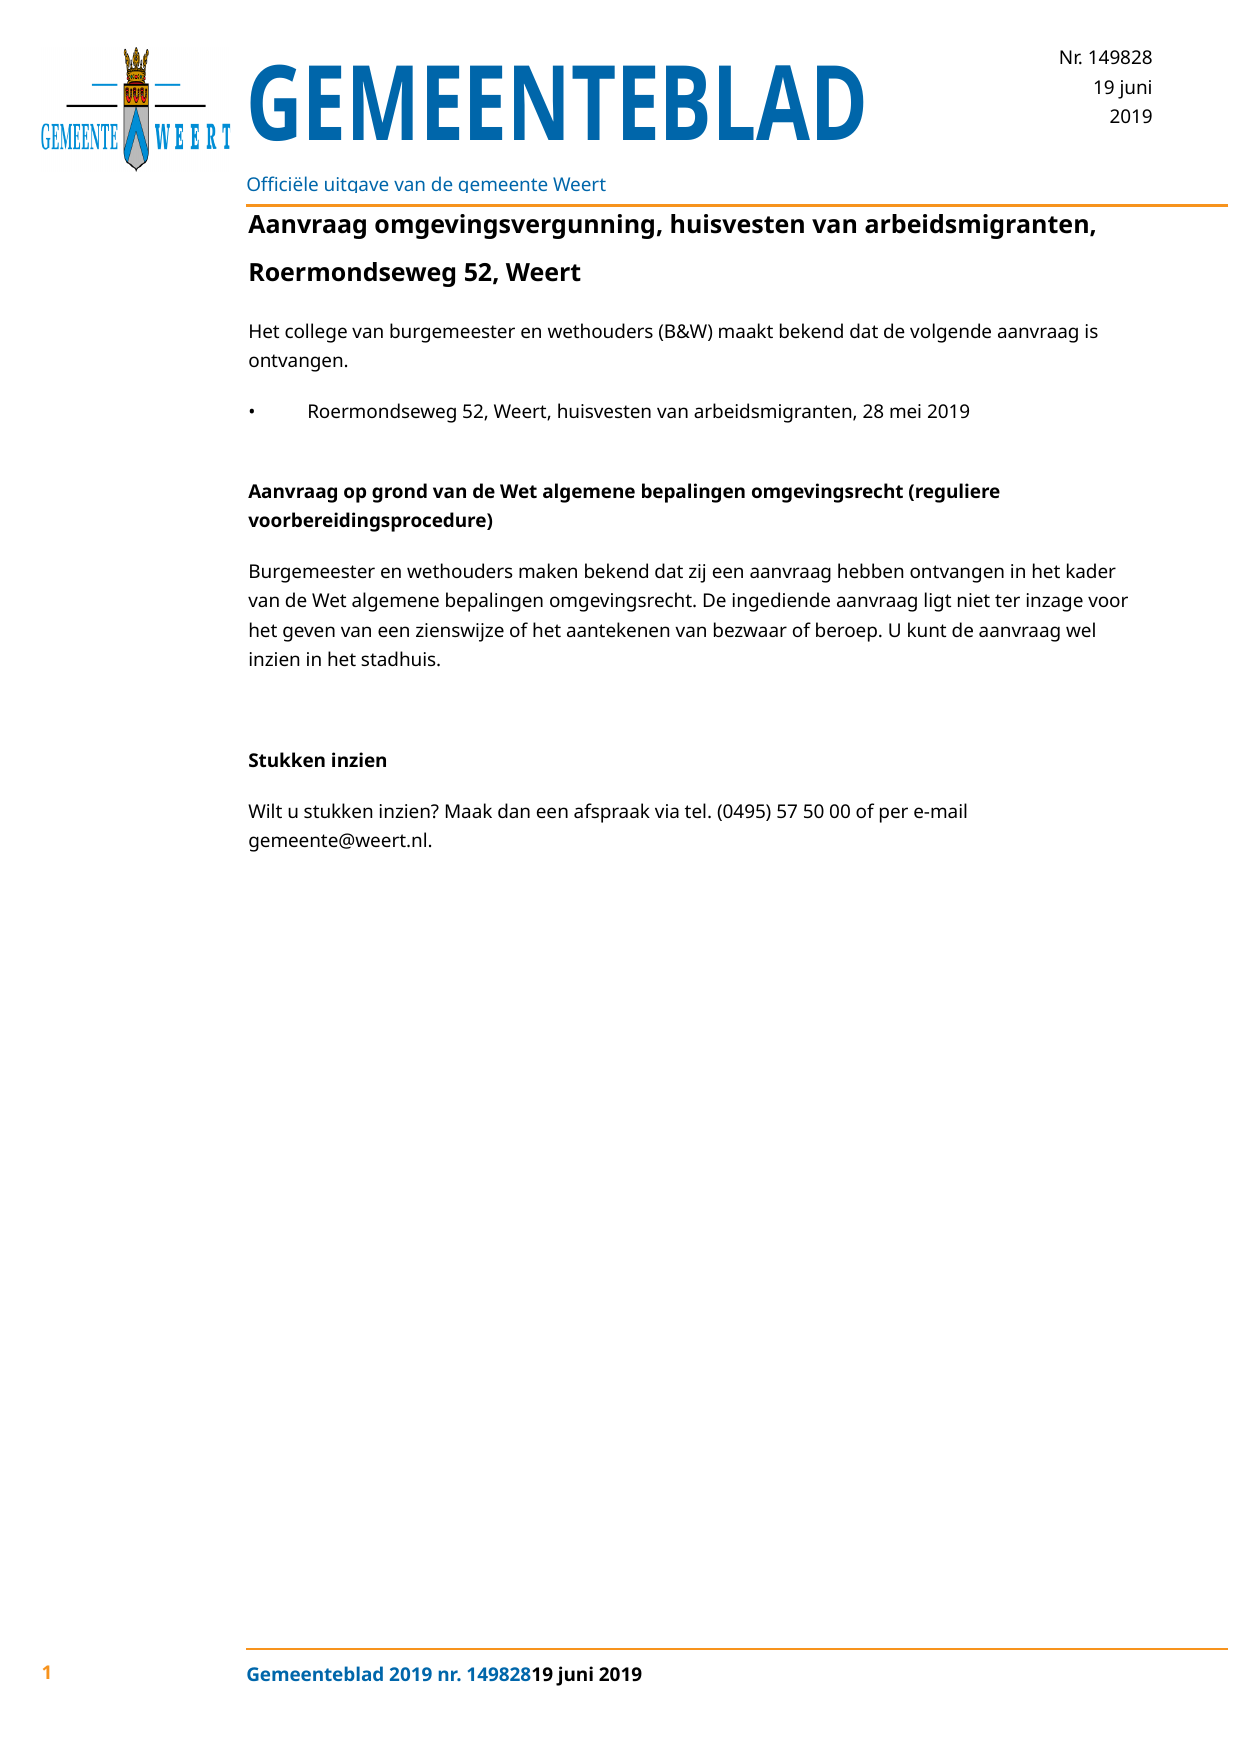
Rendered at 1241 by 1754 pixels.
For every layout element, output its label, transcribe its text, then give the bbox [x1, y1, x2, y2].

list Roermondseweg 52, Weert, huisvesten van arbeidsmigranten, 28 mei 2019 [248, 398, 1152, 424]
picture [41, 47, 231, 172]
text Het college van burgemeester en wethouders (B&W) maakt bekend dat de volgende aanvraag is ontvangen. [248, 318, 1152, 373]
text Aanvraag op grond van de Wet algemene bepalingen omgevingsrecht (reguliere voorbereidingsprocedure) [248, 478, 1152, 533]
text Stukken inzien [248, 747, 1152, 773]
text Aanvraag omgevingsvergunning, huisvesten van arbeidsmigranten, Roermondseweg 52, Weert [248, 207, 1152, 288]
text Wilt u stukken inzien? Maak dan een afspraak via tel. (0495) 57 50 00 of per e-mail gemeente@weert.nl. [248, 798, 1152, 853]
text Burgemeester en wethouders maken bekend dat zij een aanvraag hebben ontvangen in het kader van de Wet algemene bepalingen omgevingsrecht. De ingediende aanvraag ligt niet ter inzage voor het geven van een zienswijze of het aantekenen van bezwaar of beroep. U kunt de aanvraag wel inzien in het stadhuis. [248, 558, 1152, 672]
